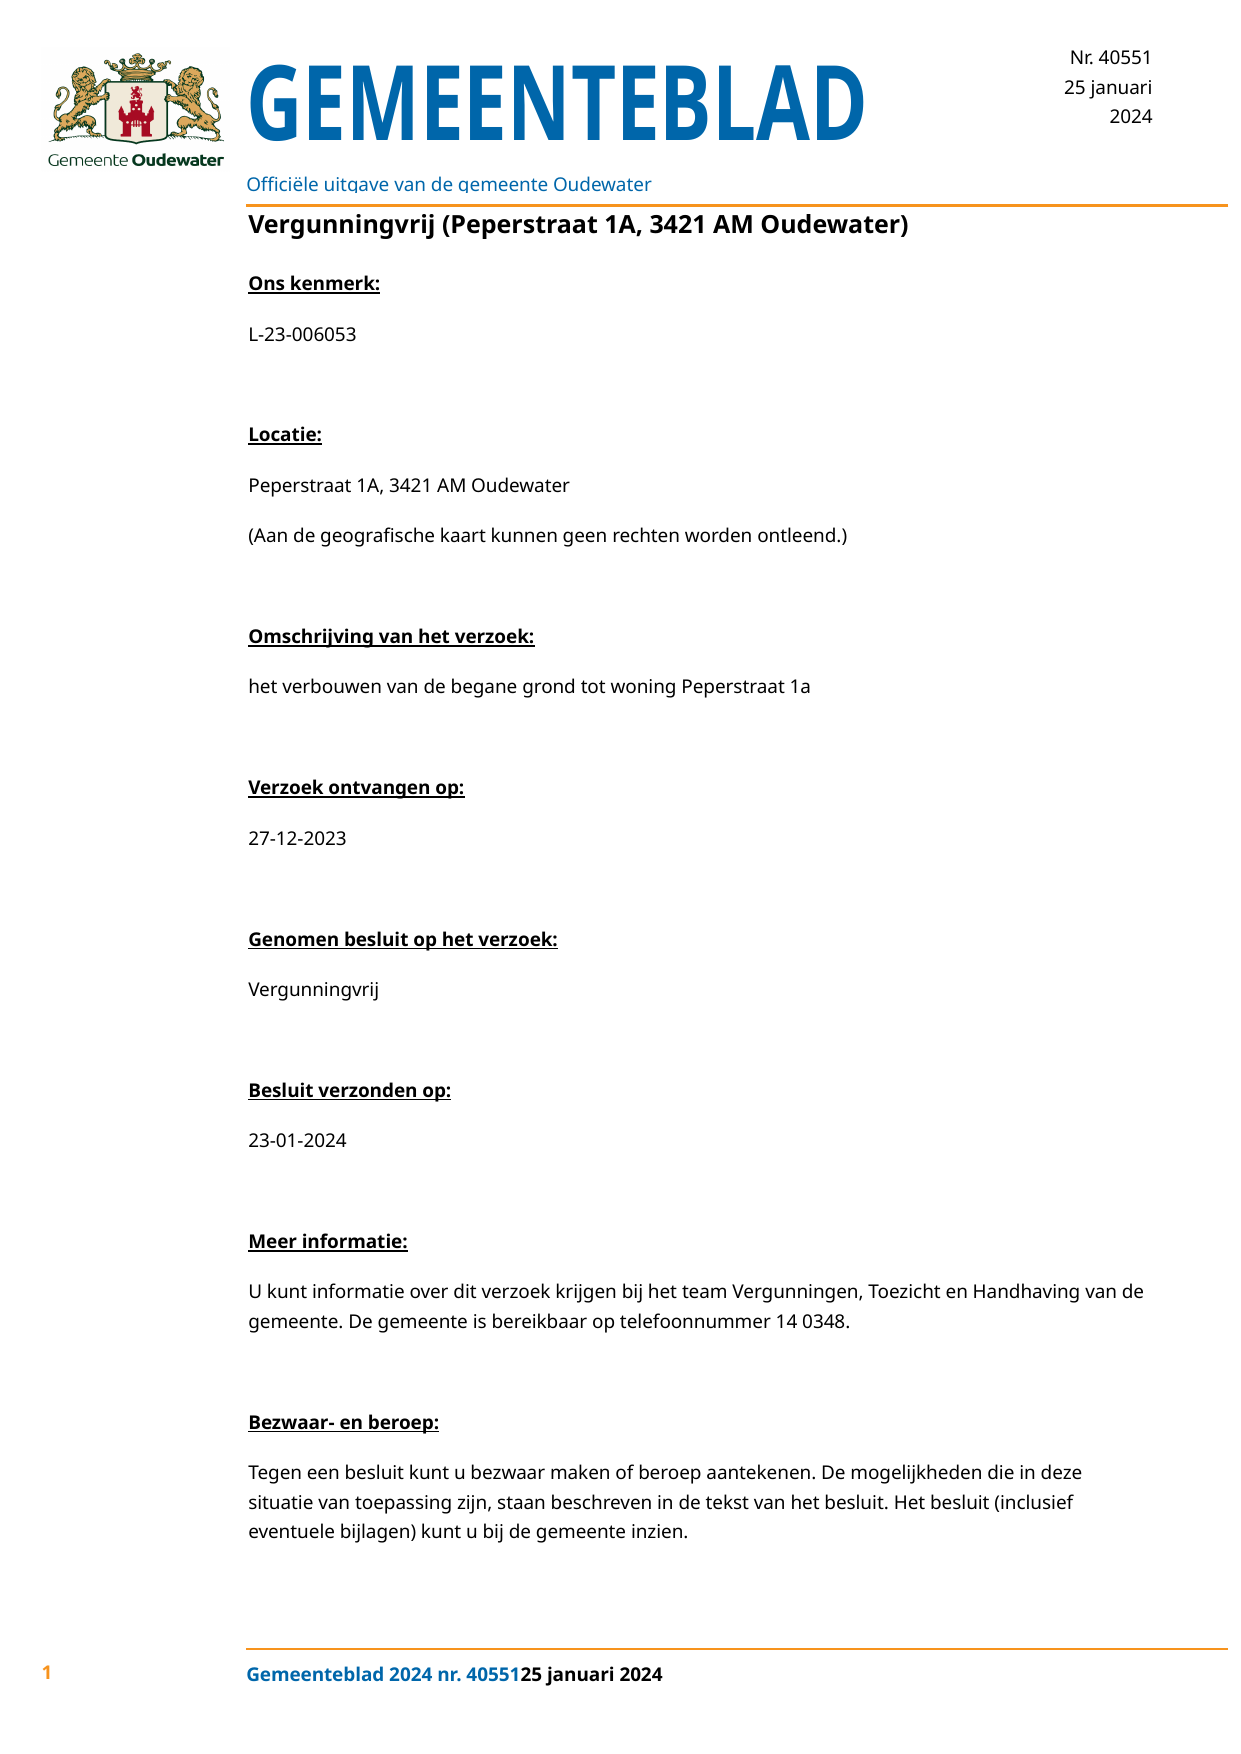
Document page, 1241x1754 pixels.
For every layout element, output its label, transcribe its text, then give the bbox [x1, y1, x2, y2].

text U kunt informatie over dit verzoek krijgen bij het team Vergunningen, Toezicht en Handhaving van de gemeente. De gemeente is bereikbaar op telefoonnummer 14 0348. [248, 1279, 1152, 1334]
text Ons kenmerk: [248, 270, 1152, 296]
text het verbouwen van de begane grond tot woning Peperstraat 1a [248, 674, 1152, 699]
text Peperstraat 1A, 3421 AM Oudewater [248, 472, 1152, 498]
text 27-12-2023 [248, 825, 1152, 851]
text Besluit verzonden op: [248, 1077, 1152, 1103]
text Vergunningvrij [248, 976, 1152, 1002]
text Bezwaar- en beroep: [248, 1409, 1152, 1435]
text L-23-006053 [248, 321, 1152, 346]
picture [41, 47, 231, 172]
text Omschrijving van het verzoek: [248, 623, 1152, 649]
text Meer informatie: [248, 1228, 1152, 1254]
text Genomen besluit op het verzoek: [248, 926, 1152, 951]
text Tegen een besluit kunt u bezwaar maken of beroep aantekenen. De mogelijkheden die in deze situatie van toepassing zijn, staan beschreven in de tekst van het besluit. Het besluit (inclusief eventuele bijlagen) kunt u bij de gemeente inzien. [248, 1459, 1152, 1544]
text Locatie: [248, 422, 1152, 447]
text Vergunningvrij (Peperstraat 1A, 3421 AM Oudewater) [248, 207, 1152, 241]
text Verzoek ontvangen op: [248, 774, 1152, 800]
text 23-01-2024 [248, 1127, 1152, 1153]
text (Aan de geografische kaart kunnen geen rechten worden ontleend.) [248, 522, 1152, 548]
